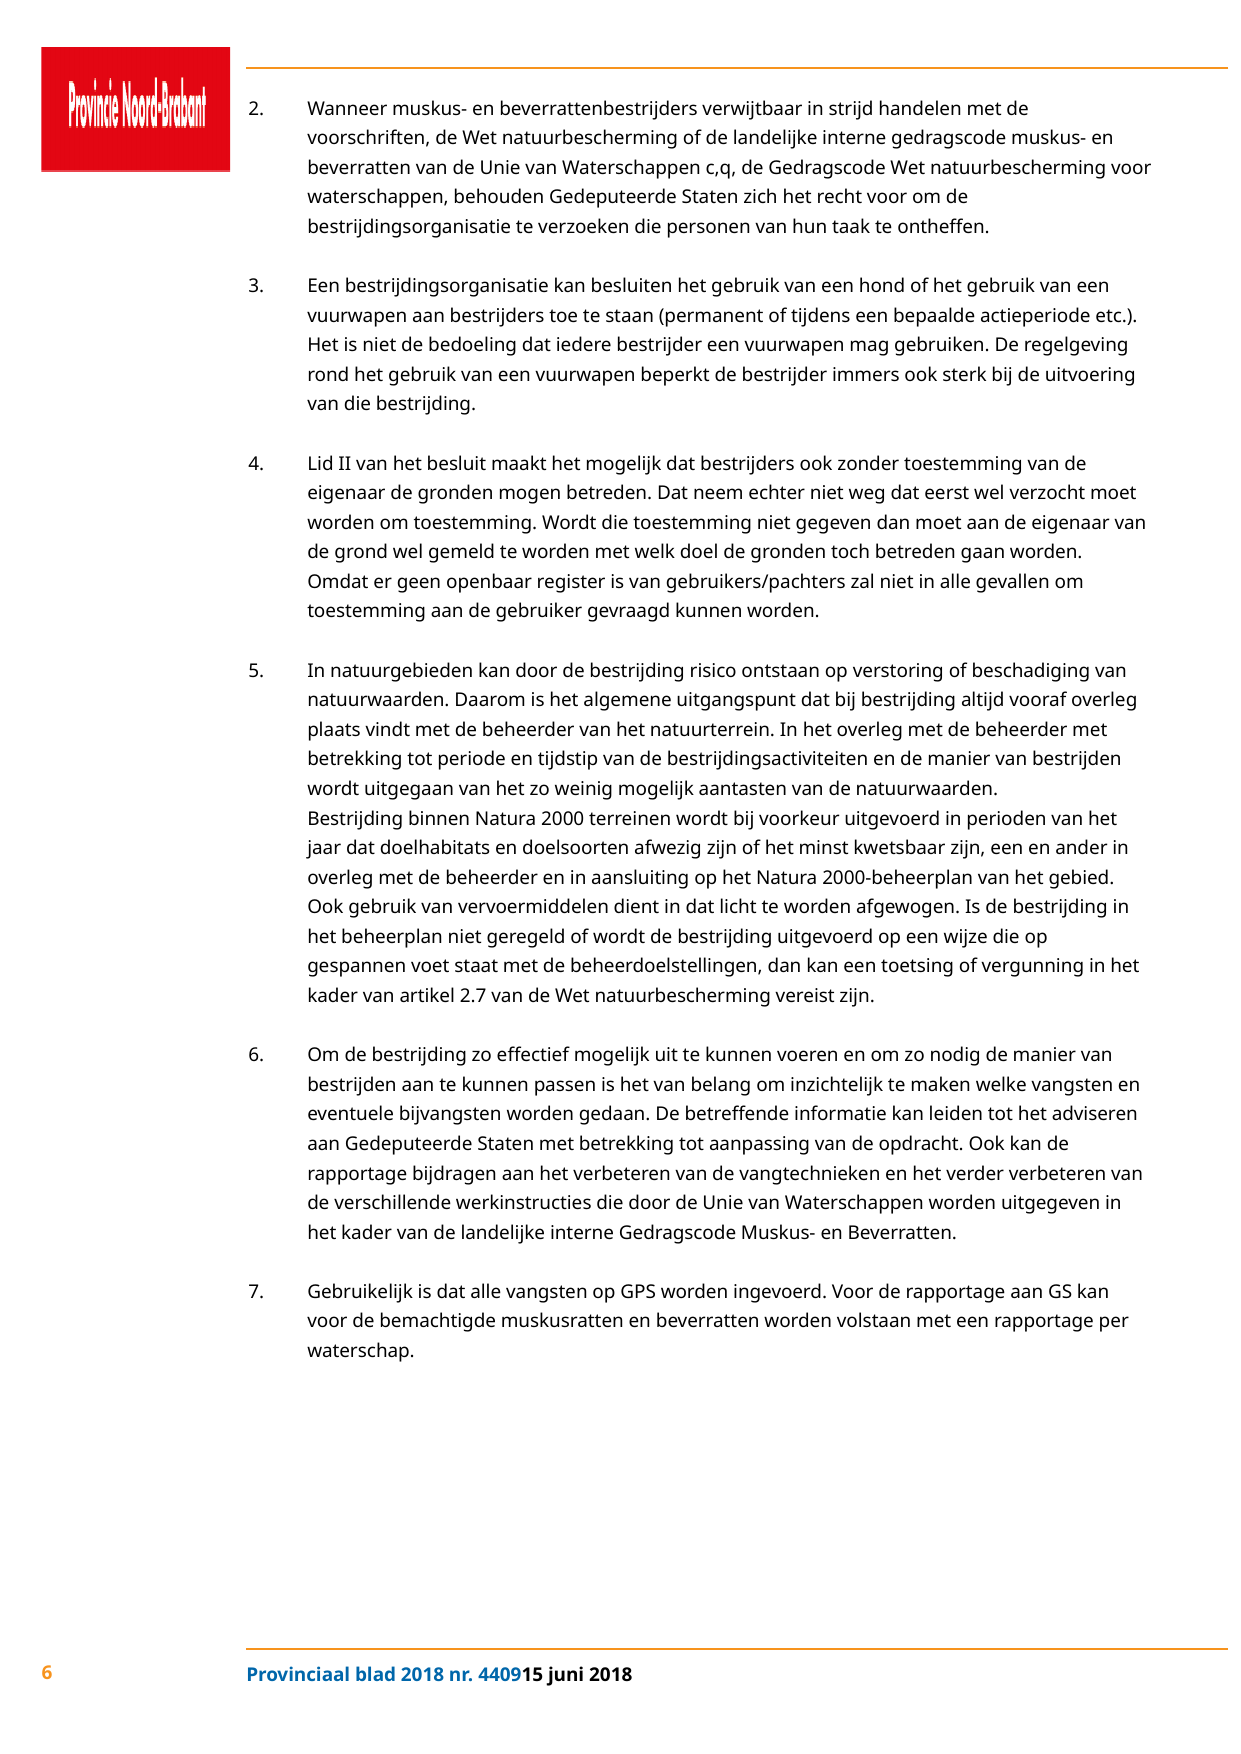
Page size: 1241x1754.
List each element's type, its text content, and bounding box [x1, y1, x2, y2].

list Lid II van het besluit maakt het mogelijk dat bestrijders ook zonder toestemming van de eigenaar de gronden mogen betreden. Dat neem echter niet weg dat eerst wel verzocht moet worden om toestemming. Wordt die toestemming niet gegeven dan moet aan de eigenaar van de grond wel gemeld te worden met welk doel de gronden toch betreden gaan worden. [248, 450, 1152, 564]
list Wanneer muskus- en beverrattenbestrijders verwijtbaar in strijd handelen met de voorschriften, de Wet natuurbescherming of de landelijke interne gedragscode muskus- en beverratten van de Unie van Waterschappen c,q, de Gedragscode Wet natuurbescherming voor waterschappen, behouden Gedeputeerde Staten zich het recht voor om de bestrijdingsorganisatie te verzoeken die personen van hun taak te ontheffen. [248, 95, 1152, 239]
picture [41, 47, 231, 172]
list Een bestrijdingsorganisatie kan besluiten het gebruik van een hond of het gebruik van een vuurwapen aan bestrijders toe te staan (permanent of tijdens een bepaalde actieperiode etc.). Het is niet de bedoeling dat iedere bestrijder een vuurwapen mag gebruiken. De regelgeving rond het gebruik van een vuurwapen beperkt de bestrijder immers ook sterk bij de uitvoering van die bestrijding. [248, 272, 1152, 416]
list Om de bestrijding zo effectief mogelijk uit te kunnen voeren en om zo nodig de manier van bestrijden aan te kunnen passen is het van belang om inzichtelijk te maken welke vangsten en eventuele bijvangsten worden gedaan. De betreffende informatie kan leiden tot het adviseren aan Gedeputeerde Staten met betrekking tot aanpassing van de opdracht. Ook kan de rapportage bijdragen aan het verbeteren van de vangtechnieken en het verder verbeteren van de verschillende werkinstructies die door de Unie van Waterschappen worden uitgegeven in het kader van de landelijke interne Gedragscode Muskus- en Beverratten. [248, 1041, 1152, 1245]
list In natuurgebieden kan door de bestrijding risico ontstaan op verstoring of beschadiging van natuurwaarden. Daarom is het algemene uitgangspunt dat bij bestrijding altijd vooraf overleg plaats vindt met de beheerder van het natuurterrein. In het overleg met de beheerder met betrekking tot periode en tijdstip van de bestrijdingsactiviteiten en de manier van bestrijden wordt uitgegaan van het zo weinig mogelijk aantasten van de natuurwaarden. [248, 657, 1152, 801]
list Gebruikelijk is dat alle vangsten op GPS worden ingevoerd. Voor de rapportage aan GS kan voor de bemachtigde muskusratten en beverratten worden volstaan met een rapportage per waterschap. [248, 1278, 1152, 1363]
list Omdat er geen openbaar register is van gebruikers/pachters zal niet in alle gevallen om toestemming aan de gebruiker gevraagd kunnen worden. [248, 568, 1152, 623]
list Bestrijding binnen Natura 2000 terreinen wordt bij voorkeur uitgevoerd in perioden van het jaar dat doelhabitats en doelsoorten afwezig zijn of het minst kwetsbaar zijn, een en ander in overleg met de beheerder en in aansluiting op het Natura 2000-beheerplan van het gebied. Ook gebruik van vervoermiddelen dient in dat licht te worden afgewogen. Is de bestrijding in het beheerplan niet geregeld of wordt de bestrijding uitgevoerd op een wijze die op gespannen voet staat met de beheerdoelstellingen, dan kan een toetsing of vergunning in het kader van artikel 2.7 van de Wet natuurbescherming vereist zijn. [248, 805, 1152, 1008]
